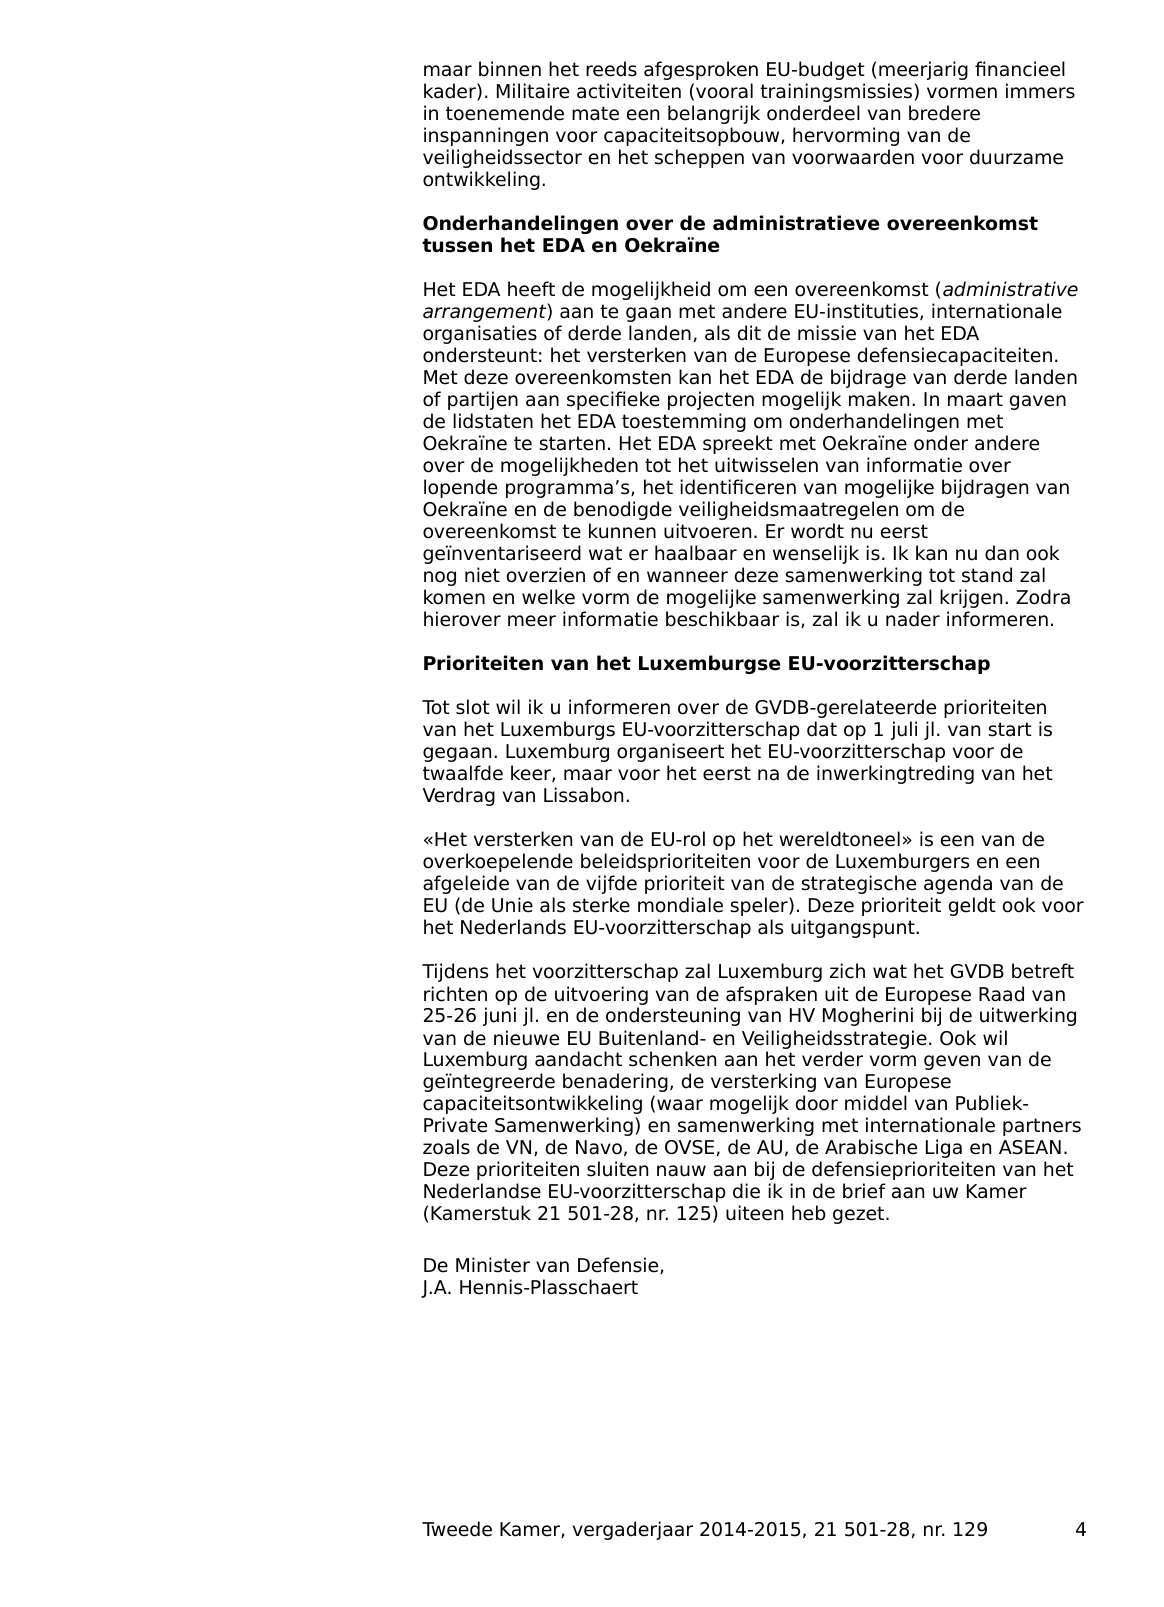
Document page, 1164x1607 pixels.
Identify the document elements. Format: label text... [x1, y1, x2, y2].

text De Minister van Defensie, J.A. Hennis-Plasschaert [422, 1255, 1087, 1299]
text Tijdens het voorzitterschap zal Luxemburg zich wat het GVDB betreft richten op de uitvoering van de afspraken uit de Europese Raad van 25-26 juni jl. en de ondersteuning van HV Mogherini bij de uitwerking van de nieuwe EU Buitenland- en Veiligheidsstrategie. Ook wil Luxemburg aandacht schenken aan het verder vorm geven van de geïntegreerde benadering, de versterking van Europese capaciteitsontwikkeling (waar mogelijk door middel van Publiek-Private Samenwerking) en samenwerking met internationale partners zoals de VN, de Navo, de OVSE, de AU, de Arabische Liga en ASEAN. Deze prioriteiten sluiten nauw aan bij de defensieprioriteiten van het Nederlandse EU-voorzitterschap die ik in de brief aan uw Kamer (Kamerstuk 21 501-28, nr. 125) uiteen heb gezet. [422, 961, 1087, 1225]
text Tot slot wil ik u informeren over de GVDB-gerelateerde prioriteiten van het Luxemburgs EU-voorzitterschap dat op 1 juli jl. van start is gegaan. Luxemburg organiseert het EU-voorzitterschap voor de twaalfde keer, maar voor het eerst na de inwerkingtreding van het Verdrag van Lissabon. [422, 697, 1087, 807]
text Het EDA heeft de mogelijkheid om een overeenkomst (administrative arrangement) aan te gaan met andere EU-instituties, internationale organisaties of derde landen, als dit de missie van het EDA ondersteunt: het versterken van de Europese defensiecapaciteiten. Met deze overeenkomsten kan het EDA de bijdrage van derde landen of partijen aan specifieke projecten mogelijk maken. In maart gaven de lidstaten het EDA toestemming om onderhandelingen met Oekraïne te starten. Het EDA spreekt met Oekraïne onder andere over de mogelijkheden tot het uitwisselen van informatie over lopende programma’s, het identificeren van mogelijke bijdragen van Oekraïne en de benodigde veiligheidsmaatregelen om de overeenkomst te kunnen uitvoeren. Er wordt nu eerst geïnventariseerd wat er haalbaar en wenselijk is. Ik kan nu dan ook nog niet overzien of en wanneer deze samenwerking tot stand zal komen en welke vorm de mogelijke samenwerking zal krijgen. Zodra hierover meer informatie beschikbaar is, zal ik u nader informeren. [422, 279, 1087, 631]
text «Het versterken van de EU-rol op het wereldtoneel» is een van de overkoepelende beleidsprioriteiten voor de Luxemburgers en een afgeleide van de vijfde prioriteit van de strategische agenda van de EU (de Unie als sterke mondiale speler). Deze prioriteit geldt ook voor het Nederlands EU-voorzitterschap als uitgangspunt. [422, 829, 1087, 939]
text maar binnen het reeds afgesproken EU-budget (meerjarig financieel kader). Militaire activiteiten (vooral trainingsmissies) vormen immers in toenemende mate een belangrijk onderdeel van bredere inspanningen voor capaciteitsopbouw, hervorming van de veiligheidssector en het scheppen van voorwaarden voor duurzame ontwikkeling. [422, 59, 1087, 191]
subtitle Prioriteiten van het Luxemburgse EU-voorzitterschap [422, 653, 1087, 675]
subtitle Onderhandelingen over de administratieve overeenkomst tussen het EDA en Oekraïne [422, 213, 1087, 257]
